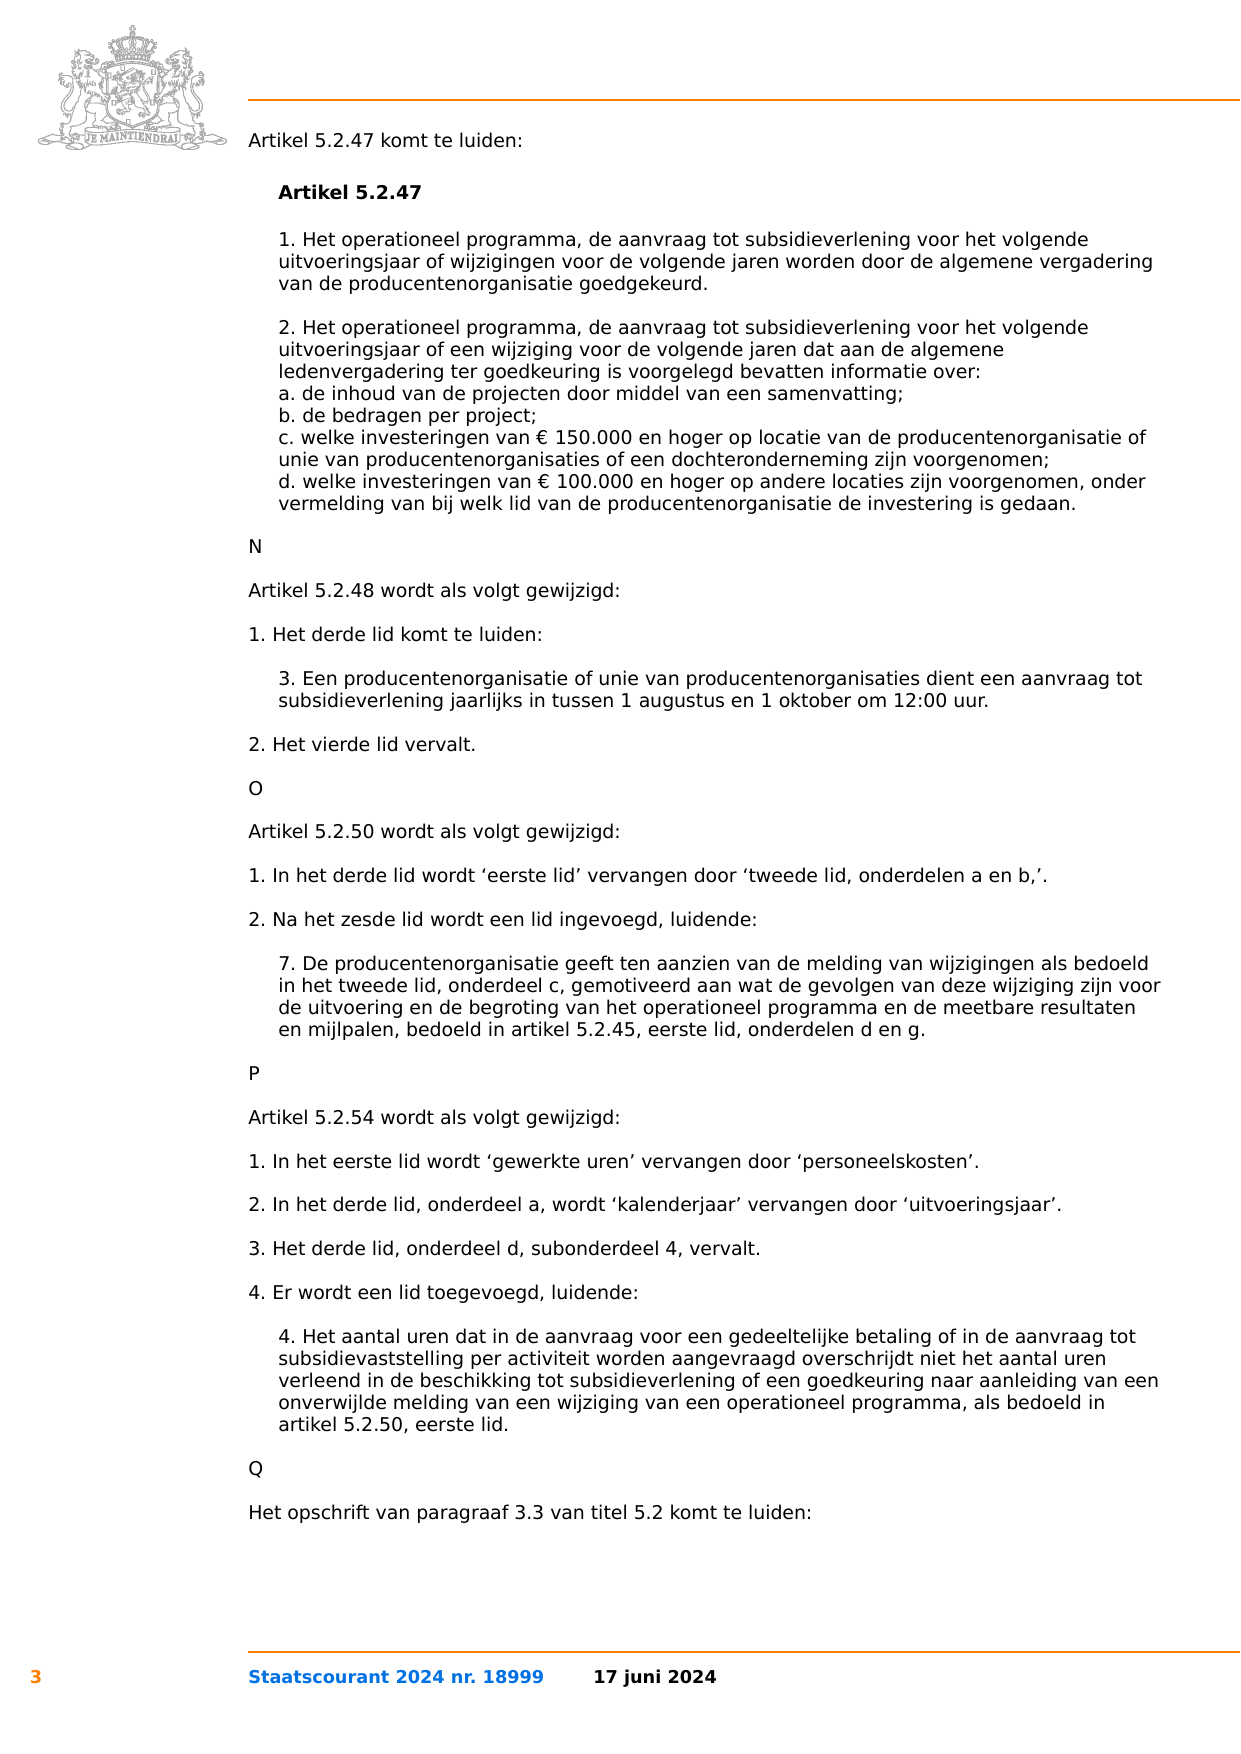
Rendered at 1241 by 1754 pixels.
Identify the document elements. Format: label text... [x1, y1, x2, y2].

text Artikel 5.2.48 wordt als volgt gewijzigd: [248, 580, 1163, 602]
text 4. Het aantal uren dat in de aanvraag voor een gedeeltelijke betaling of in de aanvraag tot subsidievaststelling per activiteit worden aangevraagd overschrijdt niet het aantal uren verleend in de beschikking tot subsidieverlening of een goedkeuring naar aanleiding van een onverwijlde melding van een wijziging van een operationeel programma, als bedoeld in artikel 5.2.50, eerste lid. [278, 1326, 1163, 1436]
text 3. Een producentenorganisatie of unie van producentenorganisaties dient een aanvraag tot subsidieverlening jaarlijks in tussen 1 augustus en 1 oktober om 12:00 uur. [278, 668, 1163, 712]
text 1. In het eerste lid wordt ‘gewerkte uren’ vervangen door ‘personeelskosten’. [248, 1151, 1163, 1172]
subtitle Artikel 5.2.47 [278, 182, 1163, 204]
text 1. Het derde lid komt te luiden: [248, 624, 1163, 646]
text 2. Het operationeel programma, de aanvraag tot subsidieverlening voor het volgende uitvoeringsjaar of een wijziging voor de volgende jaren dat aan de algemene ledenvergadering ter goedkeuring is voorgelegd bevatten informatie over: [278, 317, 1163, 383]
text N [248, 536, 1163, 558]
text b. de bedragen per project; [278, 404, 1163, 427]
text 3. Het derde lid, onderdeel d, subonderdeel 4, vervalt. [248, 1238, 1163, 1260]
text 1. In het derde lid wordt ‘eerste lid’ vervangen door ‘tweede lid, onderdelen a en b,’. [248, 865, 1163, 887]
text 1. Het operationeel programma, de aanvraag tot subsidieverlening voor het volgende uitvoeringsjaar of wijzigingen voor de volgende jaren worden door de algemene vergadering van de producentenorganisatie goedgekeurd. [278, 229, 1163, 295]
text a. de inhoud van de projecten door middel van een samenvatting; [278, 383, 1163, 404]
text Artikel 5.2.54 wordt als volgt gewijzigd: [248, 1107, 1163, 1129]
text c. welke investeringen van € 150.000 en hoger op locatie van de producentenorganisatie of unie van producentenorganisaties of een dochteronderneming zijn voorgenomen; [278, 427, 1163, 471]
text Artikel 5.2.47 komt te luiden: [248, 130, 1163, 152]
text O [248, 778, 1163, 799]
text d. welke investeringen van € 100.000 en hoger op andere locaties zijn voorgenomen, onder vermelding van bij welk lid van de producentenorganisatie de investering is gedaan. [278, 471, 1163, 514]
text Q [248, 1458, 1163, 1480]
text Het opschrift van paragraaf 3.3 van titel 5.2 komt te luiden: [248, 1502, 1163, 1523]
picture [38, 25, 227, 150]
text Artikel 5.2.50 wordt als volgt gewijzigd: [248, 821, 1163, 843]
text P [248, 1063, 1163, 1085]
text 2. Het vierde lid vervalt. [248, 734, 1163, 756]
text 2. Na het zesde lid wordt een lid ingevoegd, luidende: [248, 909, 1163, 931]
text 4. Er wordt een lid toegevoegd, luidende: [248, 1282, 1163, 1304]
text 2. In het derde lid, onderdeel a, wordt ‘kalenderjaar’ vervangen door ‘uitvoeringsjaar’. [248, 1194, 1163, 1216]
text 7. De producentenorganisatie geeft ten aanzien van de melding van wijzigingen als bedoeld in het tweede lid, onderdeel c, gemotiveerd aan wat de gevolgen van deze wijziging zijn voor de uitvoering en de begroting van het operationeel programma en de meetbare resultaten en mijlpalen, bedoeld in artikel 5.2.45, eerste lid, onderdelen d en g. [278, 953, 1163, 1041]
